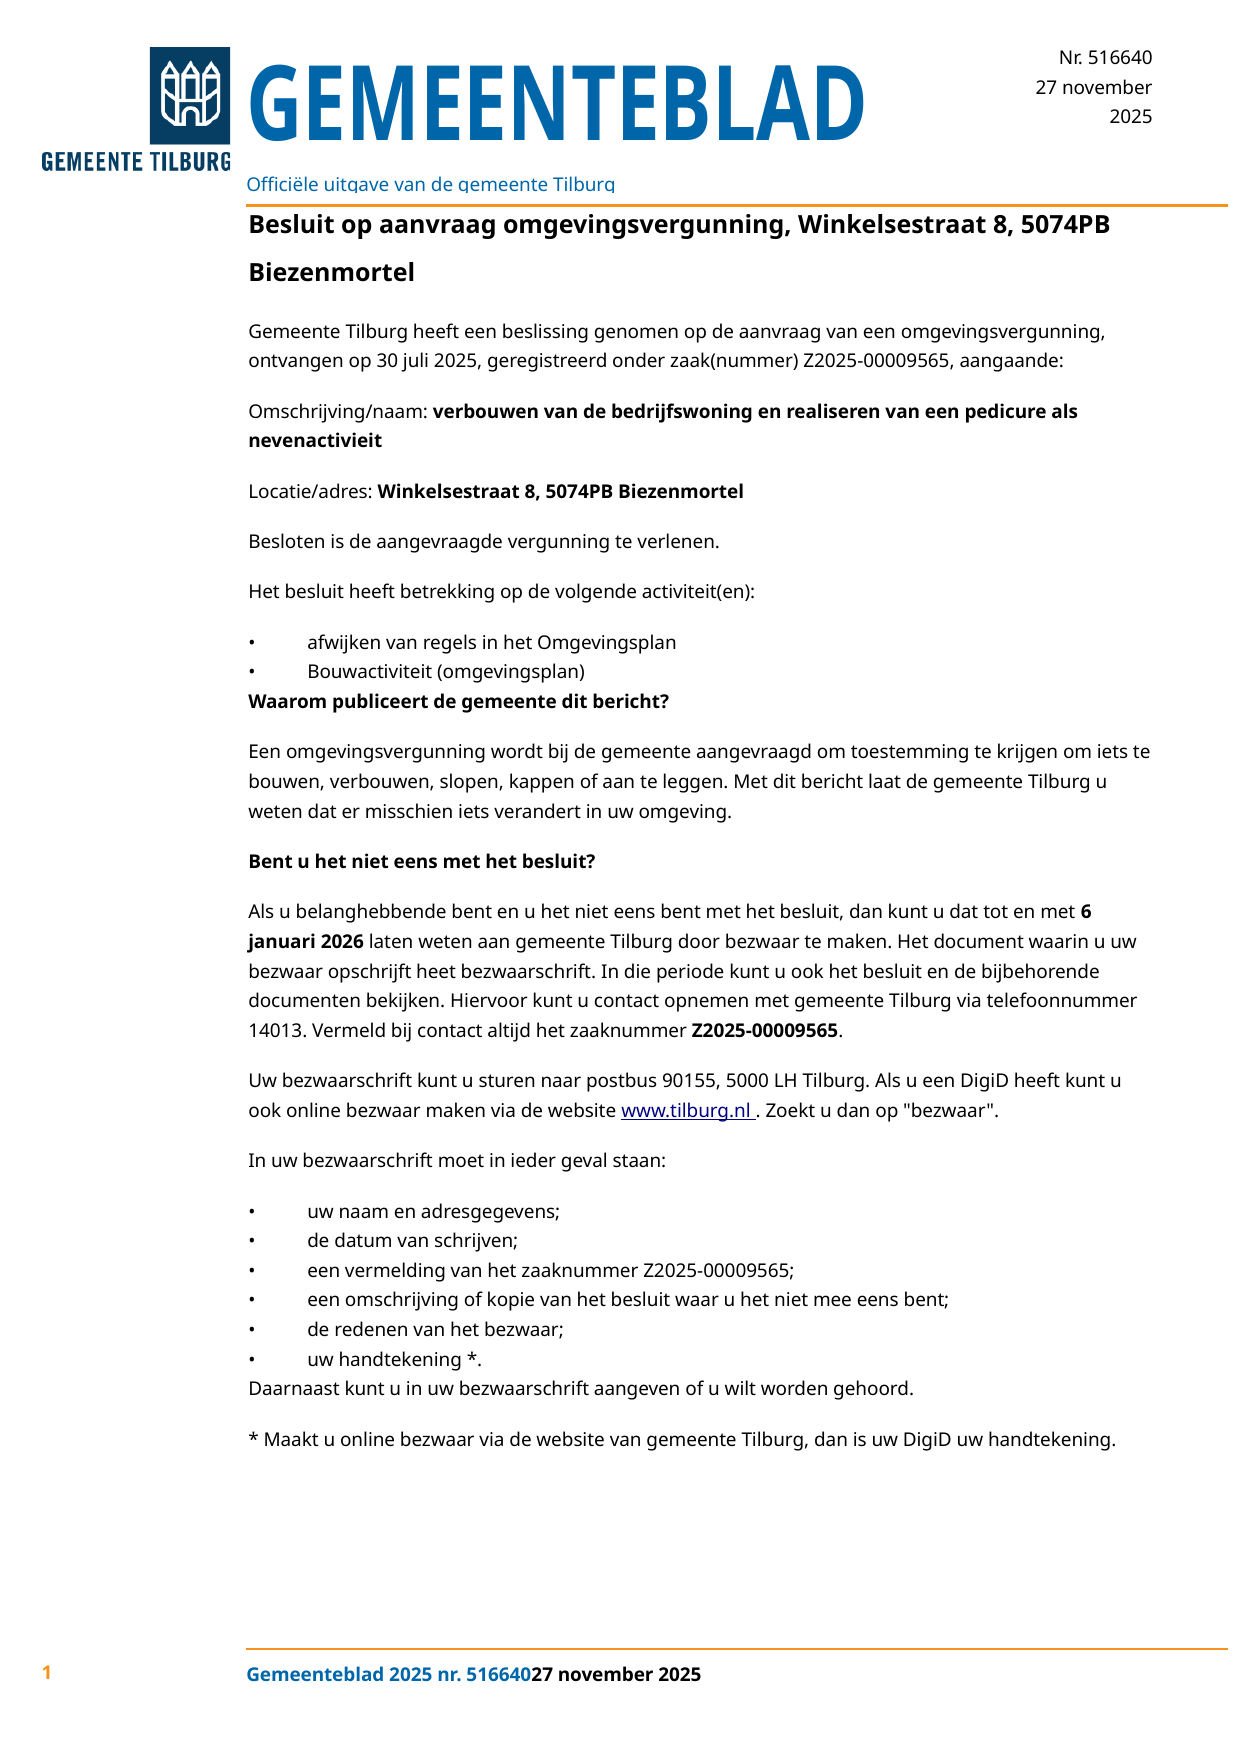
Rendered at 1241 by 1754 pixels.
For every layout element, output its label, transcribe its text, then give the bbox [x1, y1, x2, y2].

text Waarom publiceert de gemeente dit bericht? [248, 688, 1152, 714]
list de redenen van het bezwaar; [248, 1316, 1152, 1342]
text Daarnaast kunt u in uw bezwaarschrift aangeven of u wilt worden gehoord. [248, 1375, 1152, 1401]
text Een omgevingsvergunning wordt bij de gemeente aangevraagd om toestemming te krijgen om iets te bouwen, verbouwen, slopen, kappen of aan te leggen. Met dit bericht laat de gemeente Tilburg u weten dat er misschien iets verandert in uw omgeving. [248, 739, 1152, 824]
text Besluit op aanvraag omgevingsvergunning, Winkelsestraat 8, 5074PB Biezenmortel [248, 207, 1152, 288]
text Gemeente Tilburg heeft een beslissing genomen op de aanvraag van een omgevingsvergunning, ontvangen op 30 juli 2025, geregistreerd onder zaak(nummer) Z2025-00009565, aangaande: [248, 318, 1152, 373]
list de datum van schrijven; [248, 1227, 1152, 1253]
text Als u belanghebbende bent en u het niet eens bent met het besluit, dan kunt u dat tot en met 6 januari 2026 laten weten aan gemeente Tilburg door bezwaar te maken. Het document waarin u uw bezwaar opschrijft heet bezwaarschrift. In die periode kunt u ook het besluit en de bijbehorende documenten bekijken. Hiervoor kunt u contact opnemen met gemeente Tilburg via telefoonnummer 14013. Vermeld bij contact altijd het zaaknummer Z2025-00009565. [248, 899, 1152, 1043]
text Locatie/adres: Winkelsestraat 8, 5074PB Biezenmortel [248, 478, 1152, 504]
list afwijken van regels in het Omgevingsplan [248, 629, 1152, 655]
text Omschrijving/naam: verbouwen van de bedrijfswoning en realiseren van een pedicure als nevenactivieit [248, 398, 1152, 453]
text Besloten is de aangevraagde vergunning te verlenen. [248, 528, 1152, 554]
text * Maakt u online bezwaar via de website van gemeente Tilburg, dan is uw DigiD uw handtekening. [248, 1426, 1152, 1452]
list een omschrijving of kopie van het besluit waar u het niet mee eens bent; [248, 1287, 1152, 1312]
list uw naam en adresgegevens; [248, 1198, 1152, 1224]
list een vermelding van het zaaknummer Z2025-00009565; [248, 1257, 1152, 1283]
picture [41, 47, 231, 172]
text Bent u het niet eens met het besluit? [248, 848, 1152, 874]
text In uw bezwaarschrift moet in ieder geval staan: [248, 1147, 1152, 1173]
text Uw bezwaarschrift kunt u sturen naar postbus 90155, 5000 LH Tilburg. Als u een DigiD heeft kunt u ook online bezwaar maken via de website www.tilburg.nl . Zoekt u dan op "bezwaar". [248, 1067, 1152, 1123]
text Het besluit heeft betrekking op de volgende activiteit(en): [248, 579, 1152, 604]
list Bouwactiviteit (omgevingsplan) [248, 659, 1152, 684]
list uw handtekening *. [248, 1346, 1152, 1372]
